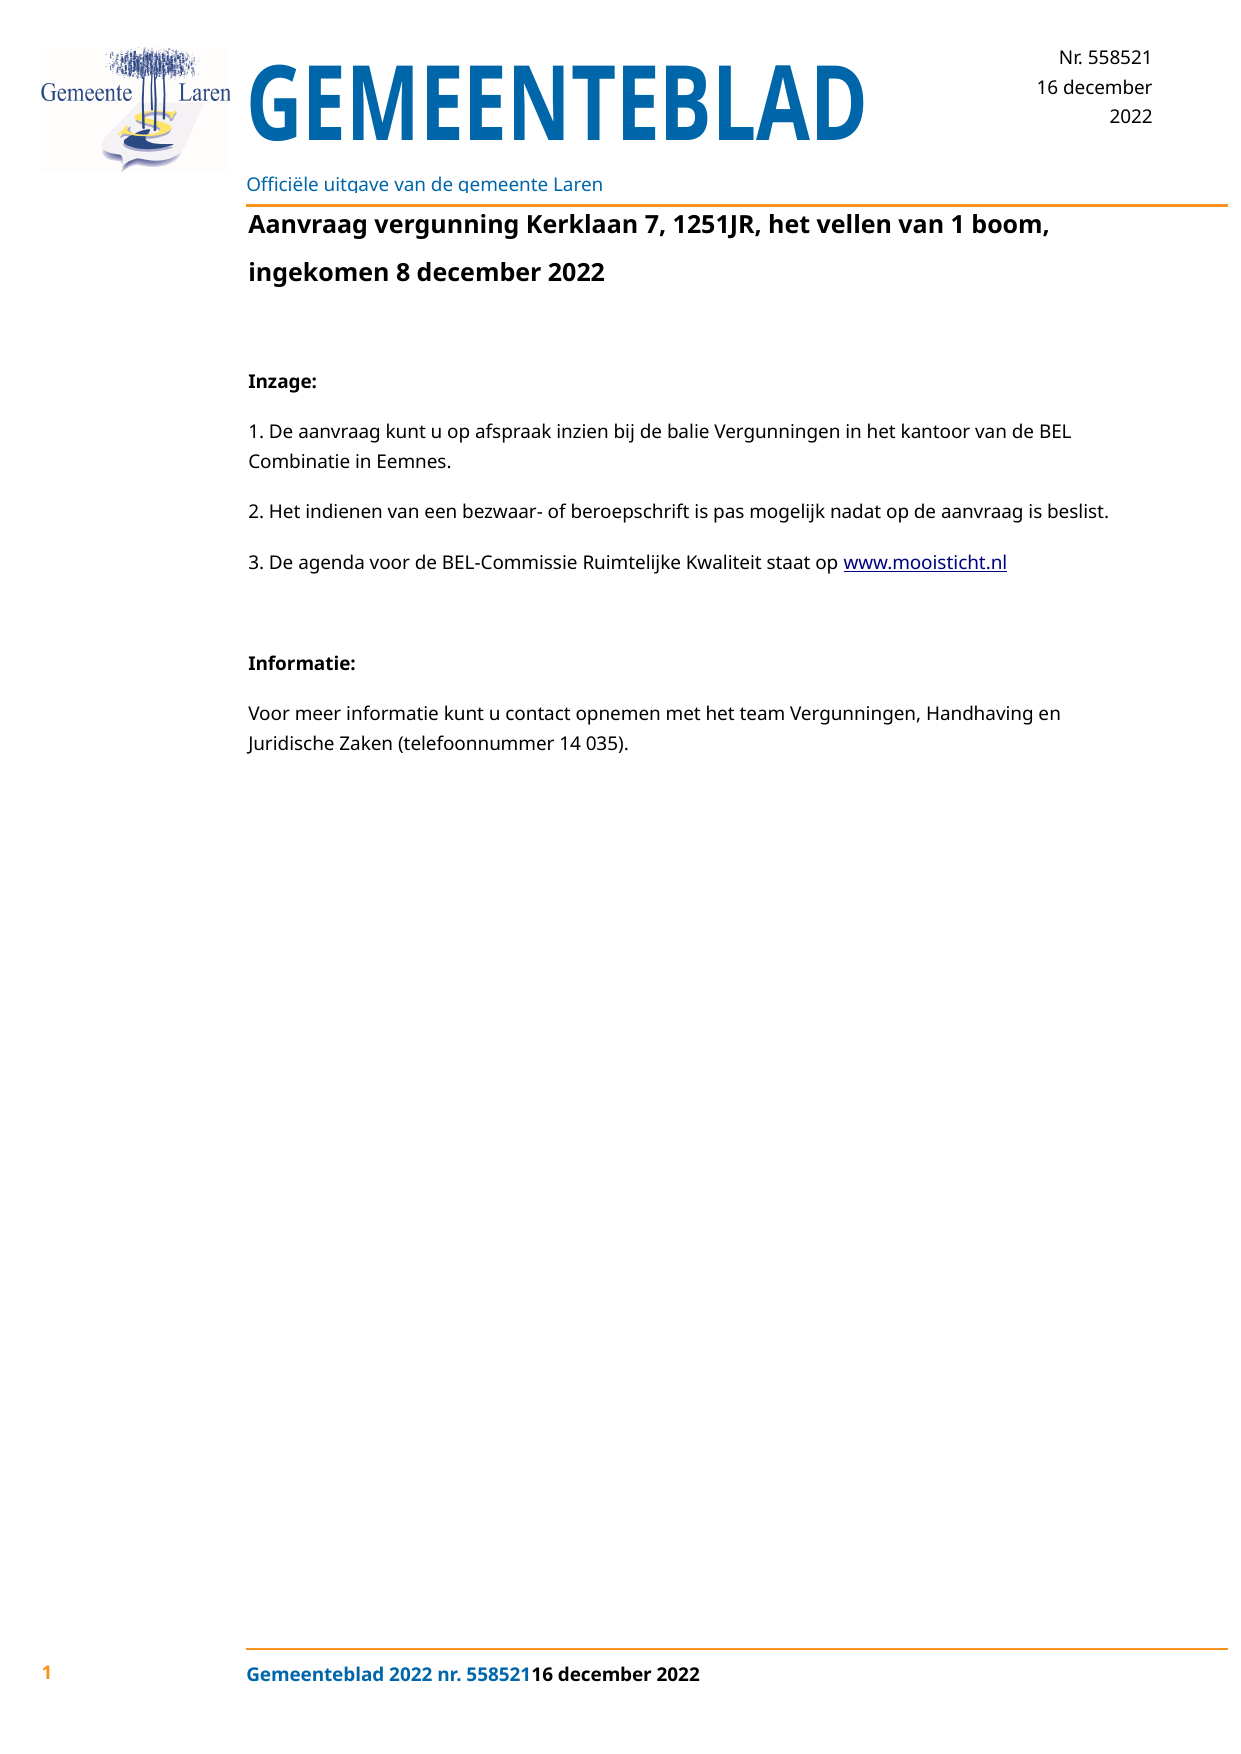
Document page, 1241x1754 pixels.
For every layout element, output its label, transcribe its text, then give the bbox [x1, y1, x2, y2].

text Informatie: [248, 650, 1152, 676]
text Voor meer informatie kunt u contact opnemen met het team Vergunningen, Handhaving en Juridische Zaken (telefoonnummer 14 035). [248, 700, 1152, 756]
text Aanvraag vergunning Kerklaan 7, 1251JR, het vellen van 1 boom, ingekomen 8 december 2022 [248, 207, 1152, 288]
text 2. Het indienen van een bezwaar- of beroepschrift is pas mogelijk nadat op de aanvraag is beslist. [248, 499, 1152, 524]
text 3. De agenda voor de BEL-Commissie Ruimtelijke Kwaliteit staat op www.mooisticht.nl [248, 549, 1152, 575]
picture [41, 47, 231, 172]
text Inzage: [248, 368, 1152, 394]
text 1. De aanvraag kunt u op afspraak inzien bij de balie Vergunningen in het kantoor van de BEL Combinatie in Eemnes. [248, 419, 1152, 474]
